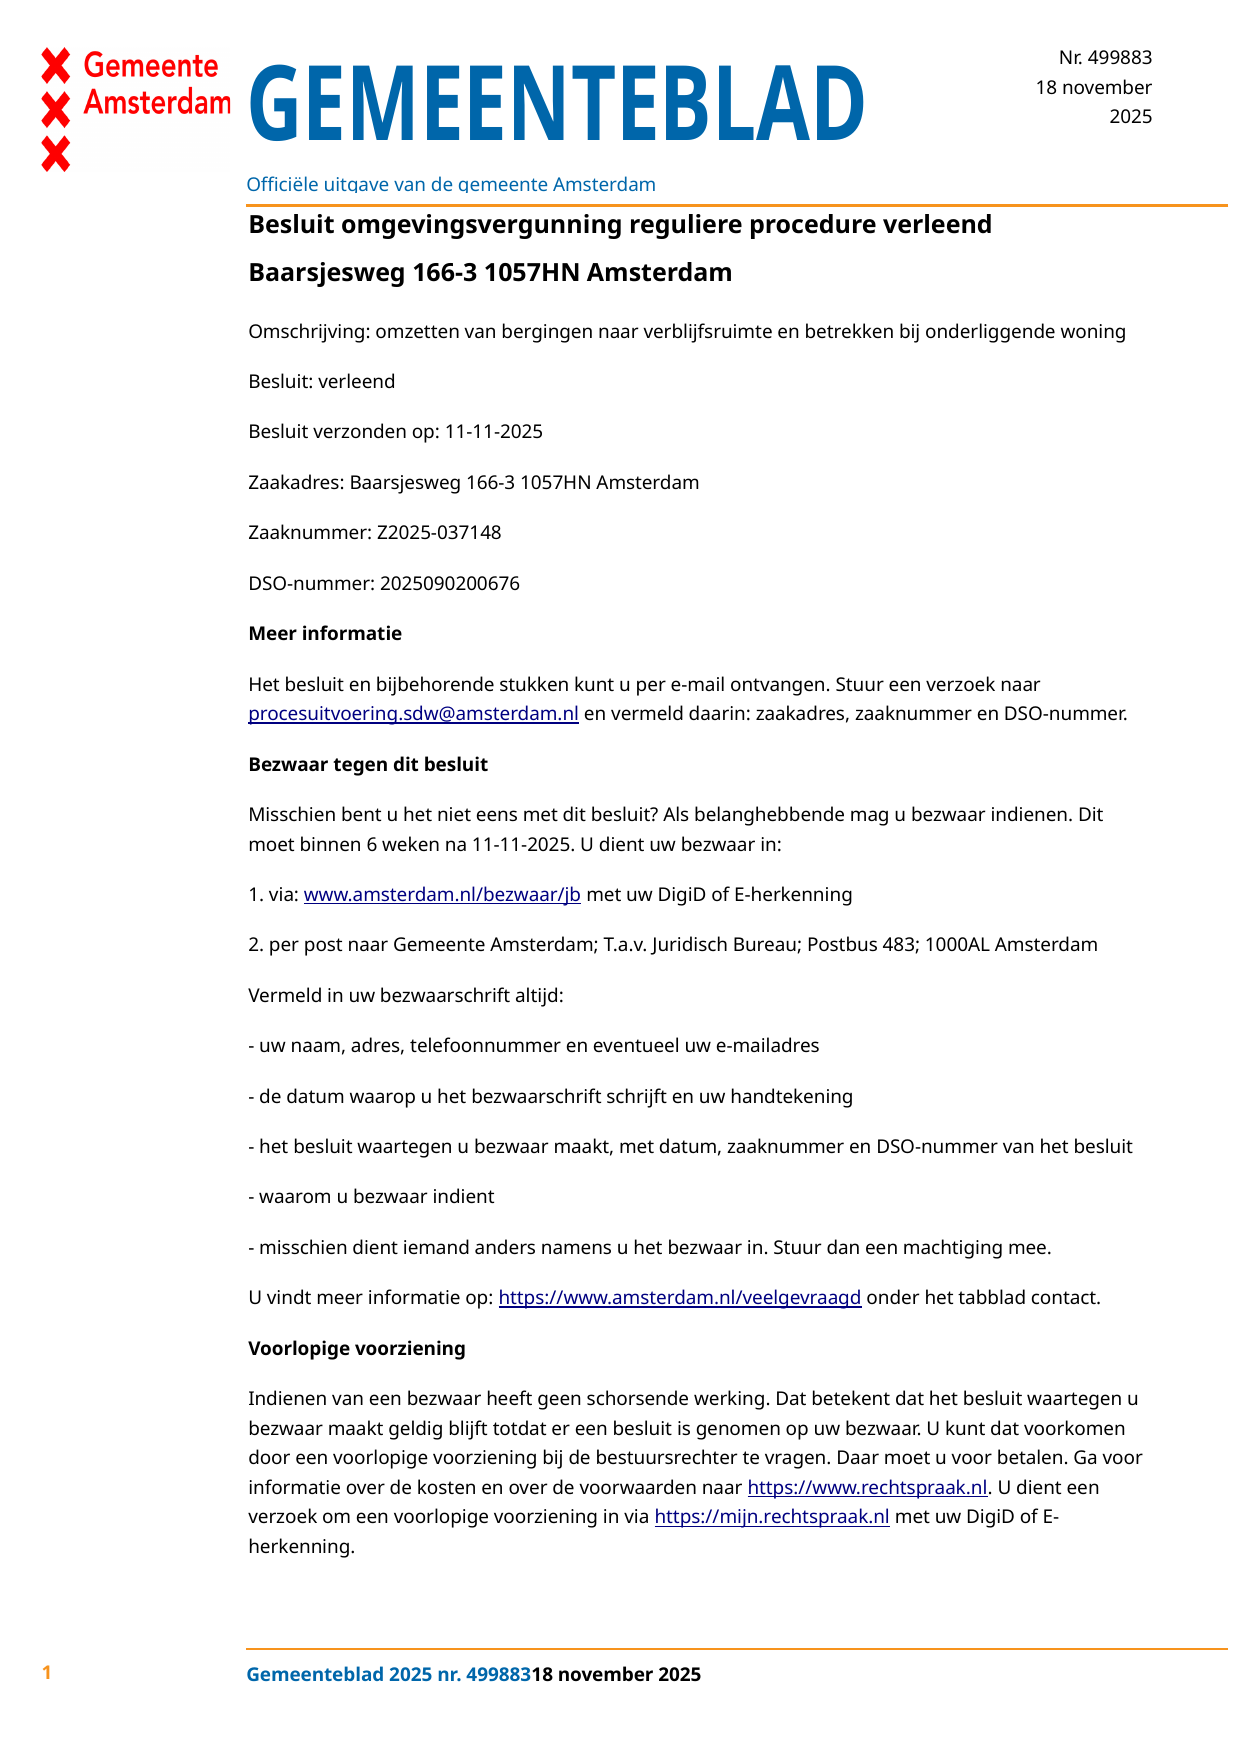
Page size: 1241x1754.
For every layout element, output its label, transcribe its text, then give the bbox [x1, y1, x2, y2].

text Voorlopige voorziening [248, 1335, 1152, 1361]
picture [41, 47, 231, 172]
text Zaaknummer: Z2025-037148 [248, 519, 1152, 545]
text U vindt meer informatie op: https://www.amsterdam.nl/veelgevraagd onder het tabblad contact. [248, 1284, 1152, 1310]
text Bezwaar tegen dit besluit [248, 751, 1152, 777]
text Besluit omgevingsvergunning reguliere procedure verleend Baarsjesweg 166-3 1057HN Amsterdam [248, 207, 1152, 288]
text - het besluit waartegen u bezwaar maakt, met datum, zaaknummer en DSO-nummer van het besluit [248, 1133, 1152, 1159]
text Het besluit en bijbehorende stukken kunt u per e-mail ontvangen. Stuur een verzoek naar procesuitvoering.sdw@amsterdam.nl en vermeld daarin: zaakadres, zaaknummer en DSO-nummer. [248, 671, 1152, 726]
text - waarom u bezwaar indient [248, 1184, 1152, 1209]
text DSO-nummer: 2025090200676 [248, 570, 1152, 596]
text Misschien bent u het niet eens met dit besluit? Als belanghebbende mag u bezwaar indienen. Dit moet binnen 6 weken na 11-11-2025. U dient uw bezwaar in: [248, 801, 1152, 857]
text Omschrijving: omzetten van bergingen naar verblijfsruimte en betrekken bij onderliggende woning [248, 318, 1152, 344]
text 2. per post naar Gemeente Amsterdam; T.a.v. Juridisch Bureau; Postbus 483; 1000AL Amsterdam [248, 932, 1152, 957]
text - de datum waarop u het bezwaarschrift schrijft en uw handtekening [248, 1083, 1152, 1109]
text Besluit: verleend [248, 368, 1152, 394]
text Zaakadres: Baarsjesweg 166-3 1057HN Amsterdam [248, 469, 1152, 495]
text Indienen van een bezwaar heeft geen schorsende werking. Dat betekent dat het besluit waartegen u bezwaar maakt geldig blijft totdat er een besluit is genomen op uw bezwaar. U kunt dat voorkomen door een voorlopige voorziening bij de bestuursrechter te vragen. Daar moet u voor betalen. Ga voor informatie over de kosten en over de voorwaarden naar https://www.rechtspraak.nl. U dient een verzoek om een voorlopige voorziening in via https://mijn.rechtspraak.nl met uw DigiD of E-herkenning. [248, 1385, 1152, 1559]
text Meer informatie [248, 620, 1152, 646]
text - misschien dient iemand anders namens u het bezwaar in. Stuur dan een machtiging mee. [248, 1234, 1152, 1260]
text - uw naam, adres, telefoonnummer en eventueel uw e-mailadres [248, 1032, 1152, 1058]
text Besluit verzonden op: 11-11-2025 [248, 419, 1152, 444]
text Vermeld in uw bezwaarschrift altijd: [248, 982, 1152, 1008]
text 1. via: www.amsterdam.nl/bezwaar/jb met uw DigiD of E-herkenning [248, 881, 1152, 907]
